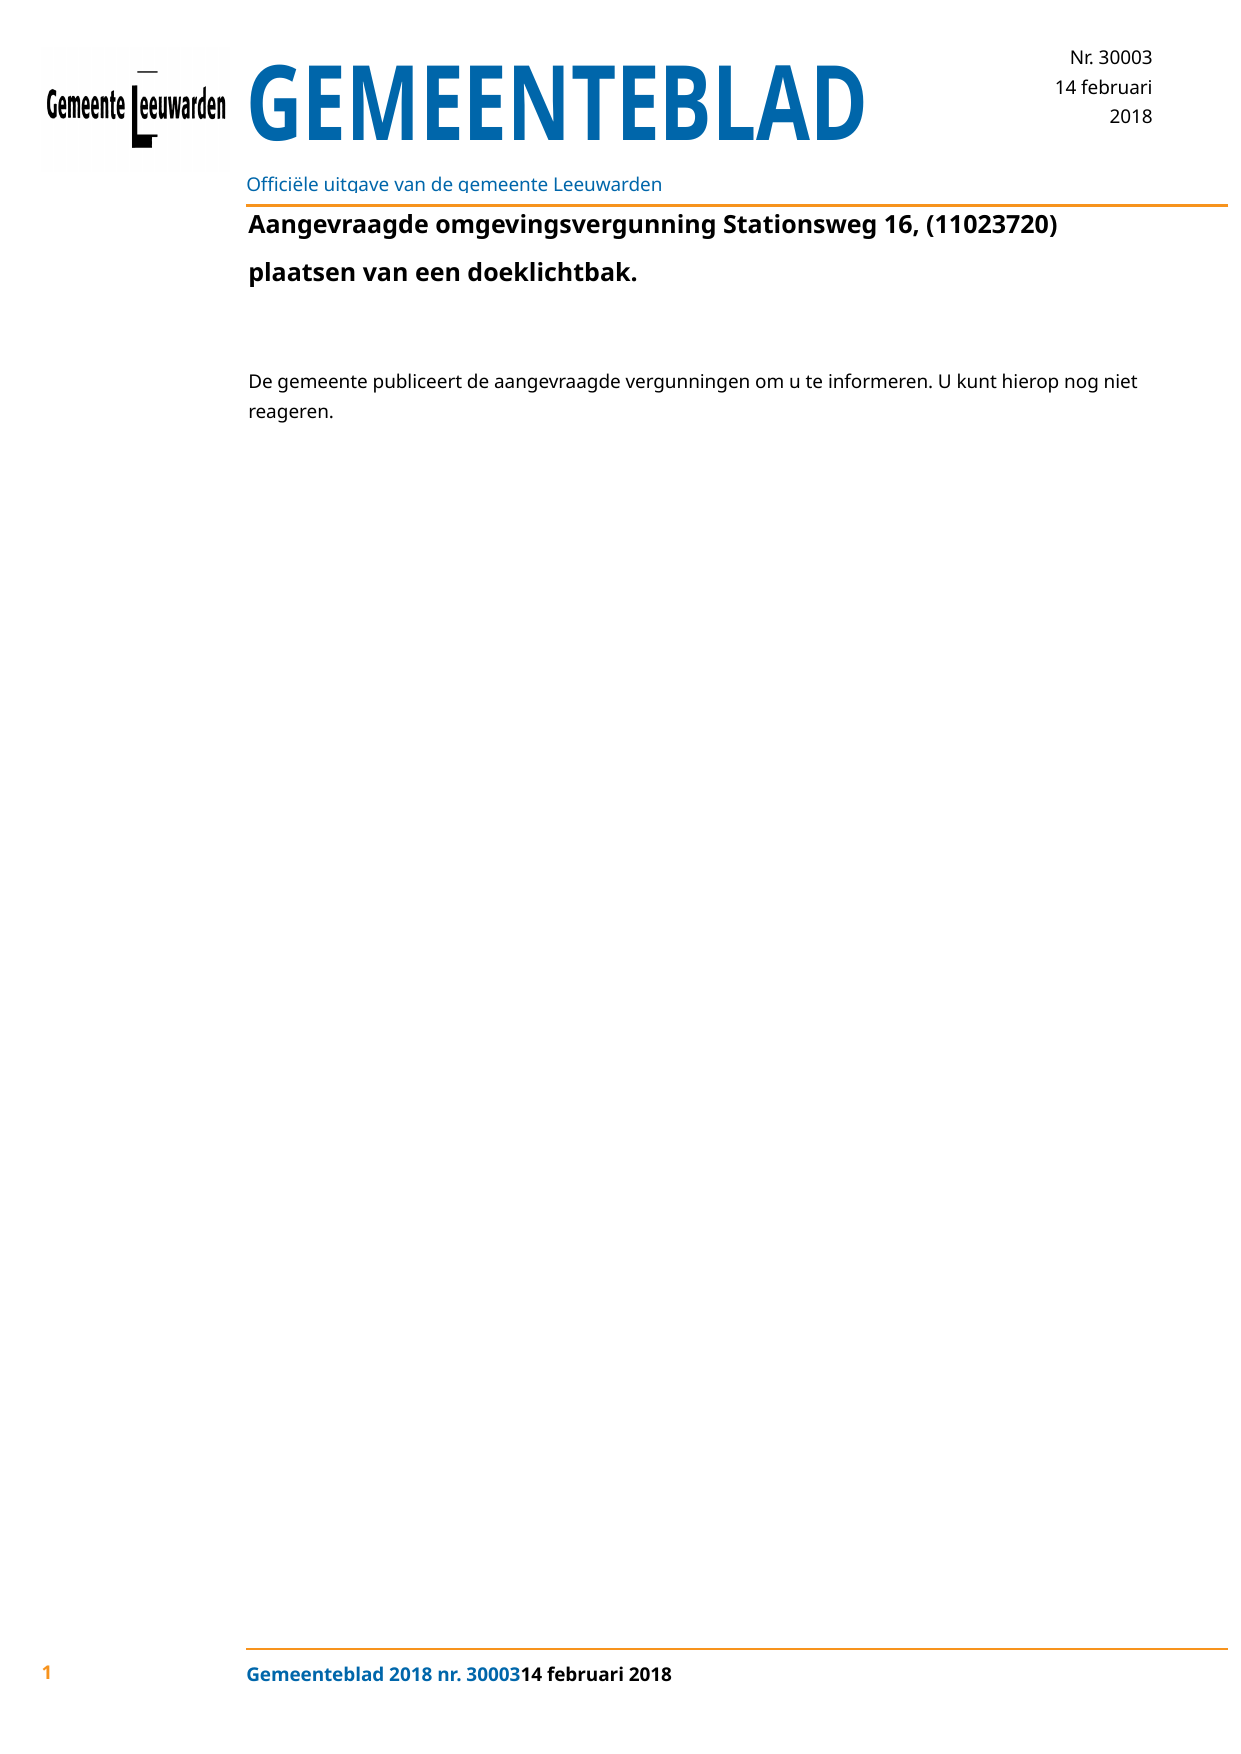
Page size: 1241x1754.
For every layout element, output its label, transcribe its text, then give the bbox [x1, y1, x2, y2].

picture [41, 47, 231, 172]
text Aangevraagde omgevingsvergunning Stationsweg 16, (11023720) plaatsen van een doeklichtbak. [248, 207, 1152, 288]
text De gemeente publiceert de aangevraagde vergunningen om u te informeren. U kunt hierop nog niet reageren. [248, 368, 1152, 424]
